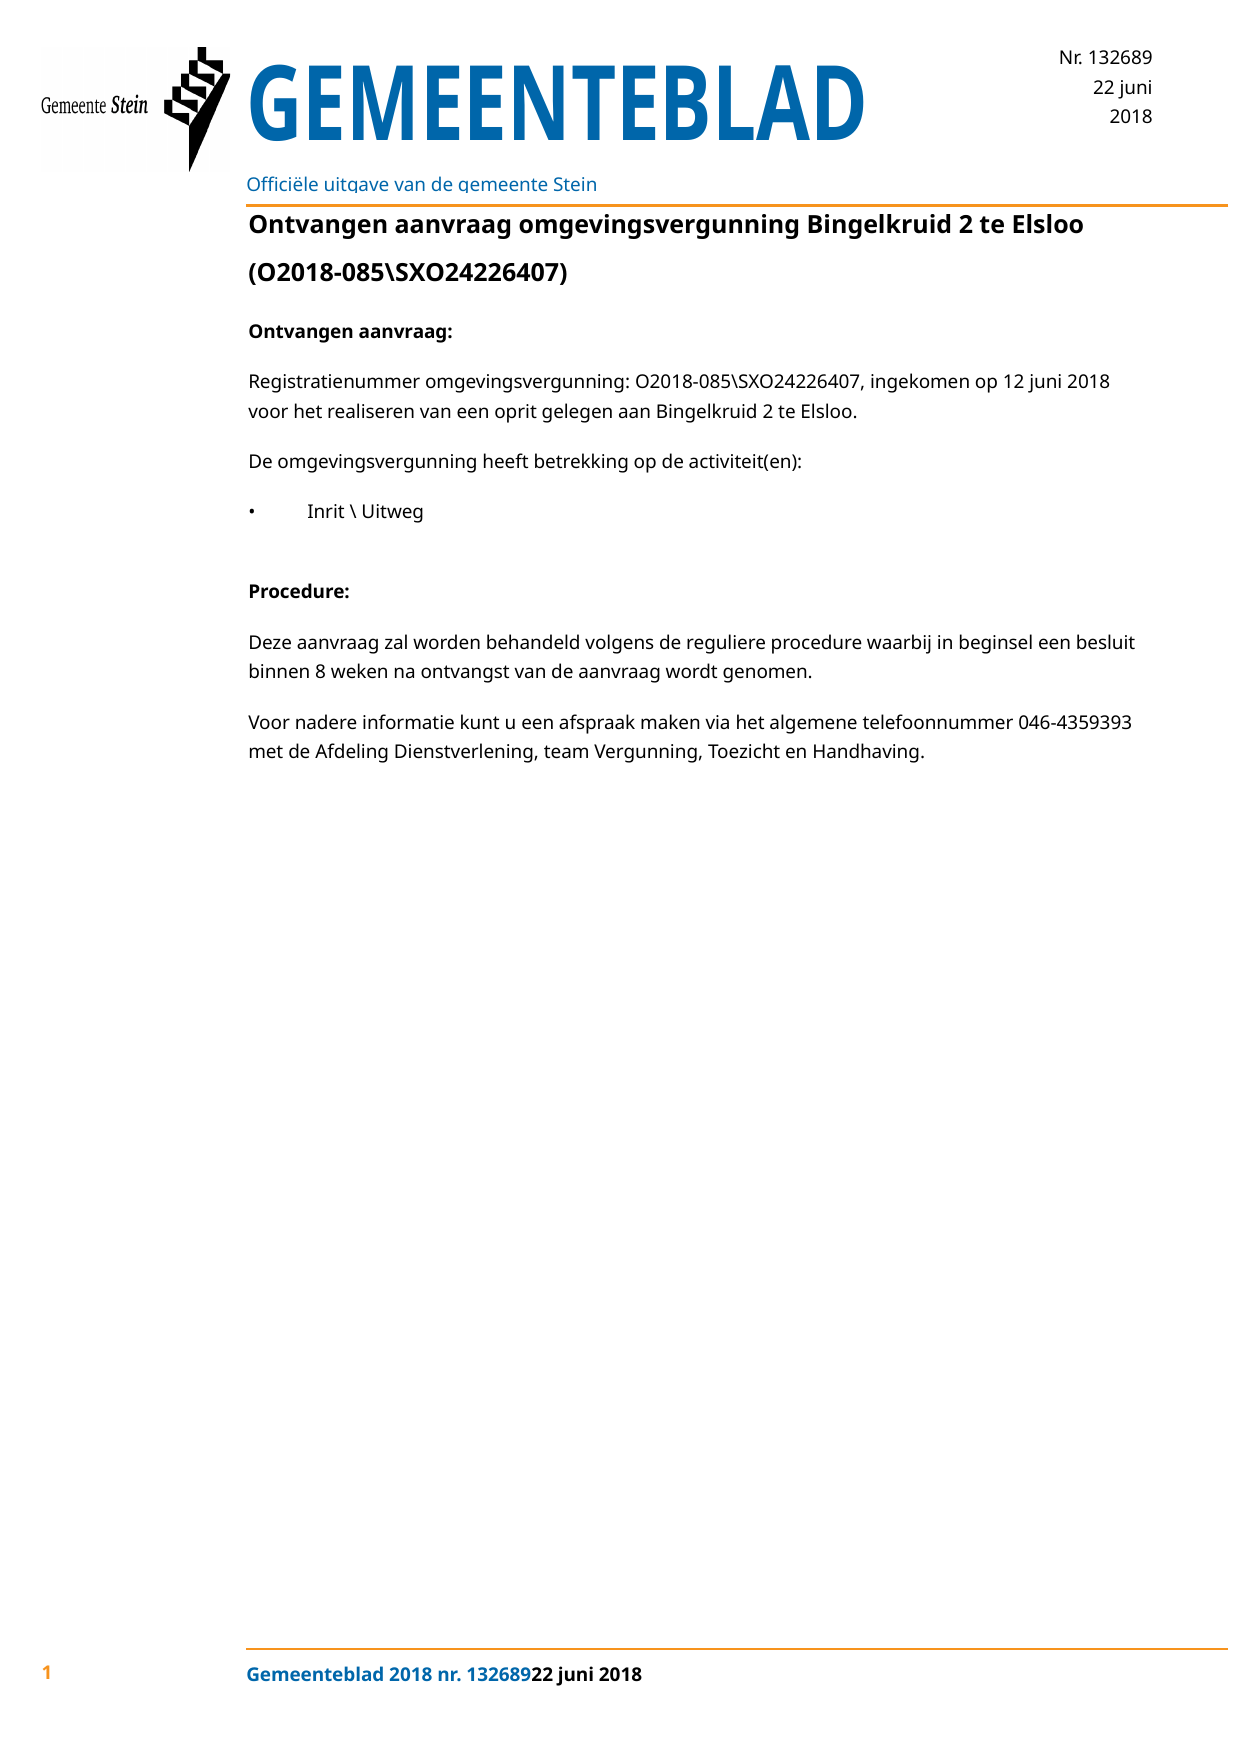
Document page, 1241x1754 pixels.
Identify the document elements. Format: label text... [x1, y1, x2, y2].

list Inrit \ Uitweg [248, 499, 1152, 524]
picture [41, 47, 231, 172]
text Voor nadere informatie kunt u een afspraak maken via het algemene telefoonnummer 046-4359393 met de Afdeling Dienstverlening, team Vergunning, Toezicht en Handhaving. [248, 709, 1152, 764]
text Registratienummer omgevingsvergunning: O2018-085\SXO24226407, ingekomen op 12 juni 2018 voor het realiseren van een oprit gelegen aan Bingelkruid 2 te Elsloo. [248, 368, 1152, 424]
text De omgevingsvergunning heeft betrekking op de activiteit(en): [248, 448, 1152, 474]
text Ontvangen aanvraag omgevingsvergunning Bingelkruid 2 te Elsloo (O2018-085\SXO24226407) [248, 207, 1152, 288]
text Ontvangen aanvraag: [248, 318, 1152, 344]
text Procedure: [248, 579, 1152, 604]
text Deze aanvraag zal worden behandeld volgens de reguliere procedure waarbij in beginsel een besluit binnen 8 weken na ontvangst van de aanvraag wordt genomen. [248, 629, 1152, 684]
